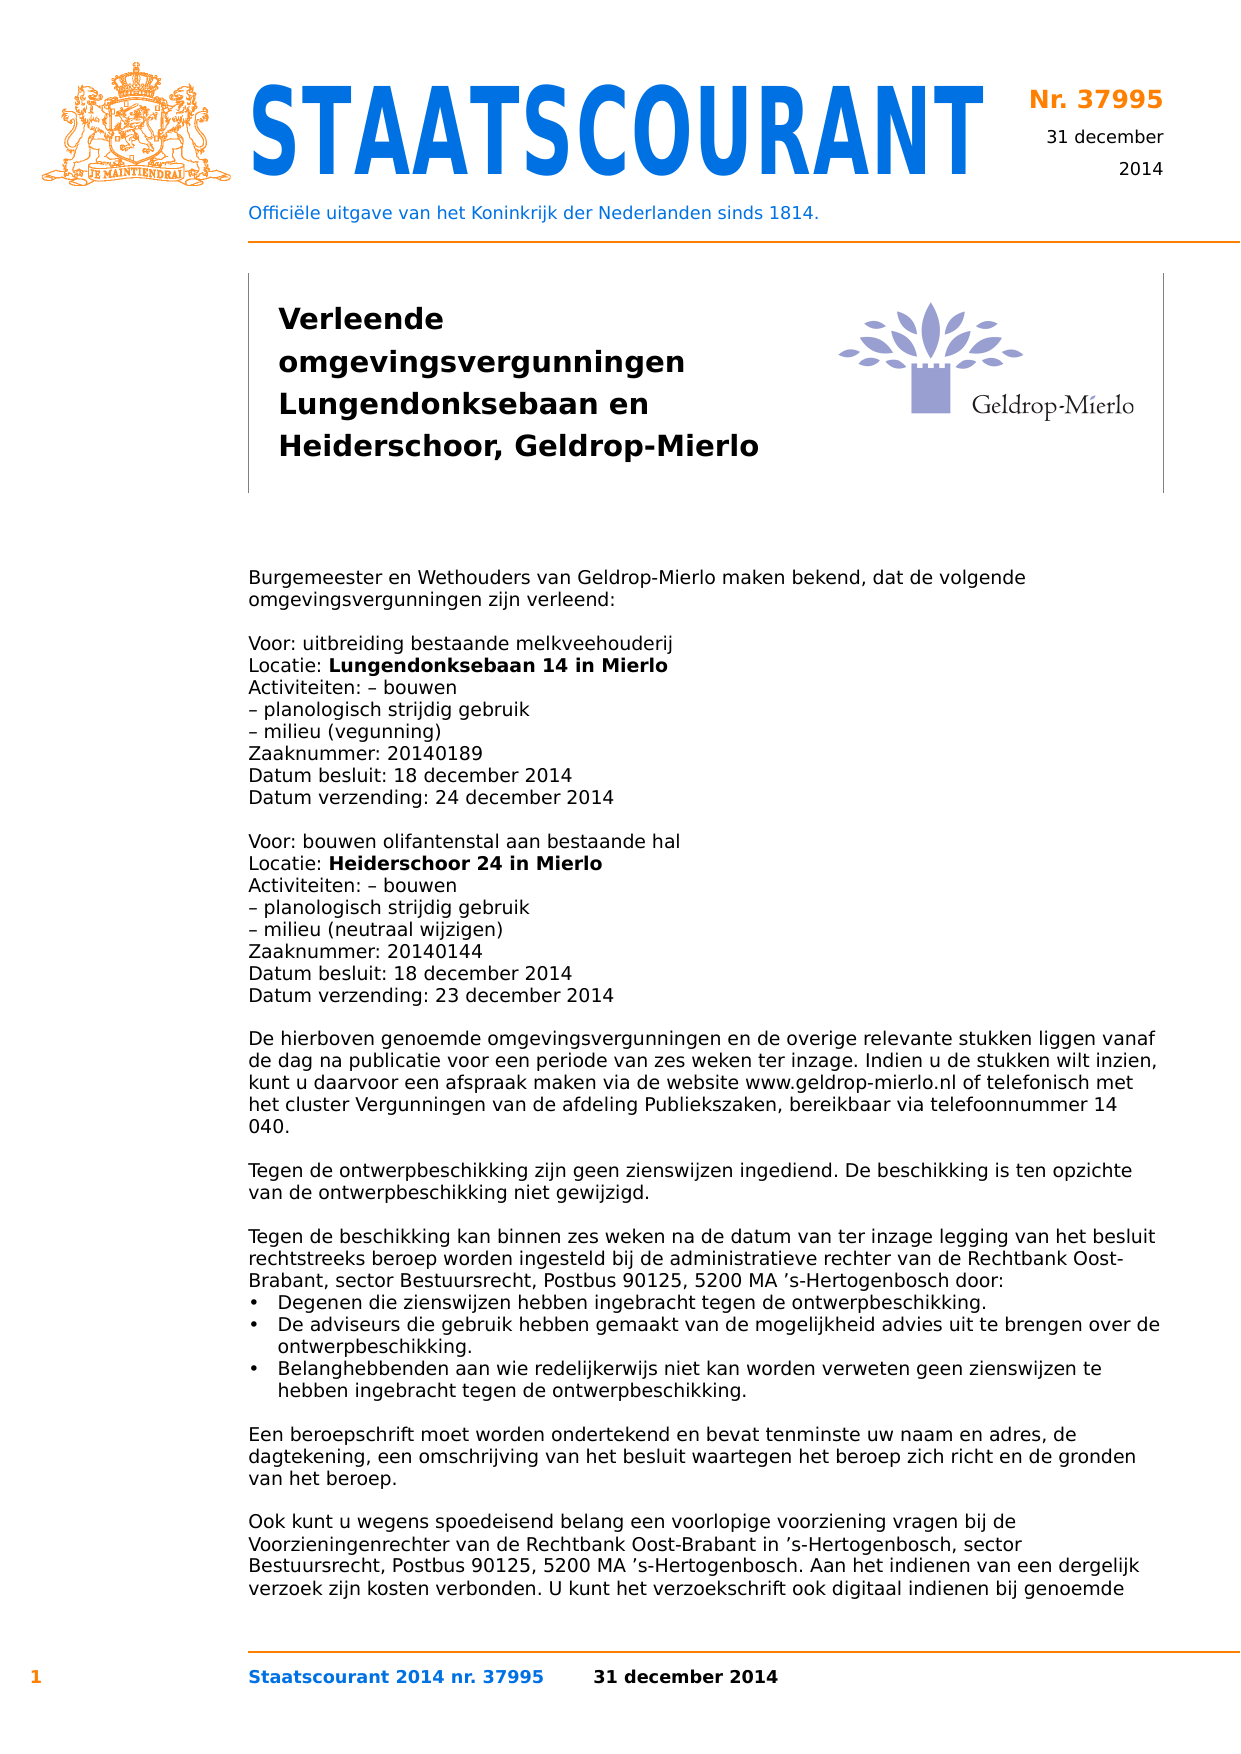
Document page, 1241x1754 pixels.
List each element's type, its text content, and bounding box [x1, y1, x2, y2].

picture [838, 302, 1134, 421]
text Datum besluit: 18 december 2014 [248, 962, 1163, 984]
text Zaaknummer: 20140189 [248, 743, 1163, 765]
text Activiteiten: – bouwen [248, 677, 1163, 699]
table_header [25, 62, 248, 241]
text Activiteiten: – bouwen [248, 874, 1163, 897]
text De hierboven genoemde omgevingsvergunningen en de overige relevante stukken liggen vanaf de dag na publicatie voor een periode van zes weken ter inzage. Indien u de stukken wilt inzien, kunt u daarvoor een afspraak maken via de website www.geldrop-mierlo.nl of telefonisch met het cluster Vergunningen van de afdeling Publiekszaken, bereikbaar via telefoonnummer 14 040. [248, 1028, 1163, 1138]
text – planologisch strijdig gebruik [248, 699, 1163, 721]
text Datum besluit: 18 december 2014 [248, 765, 1163, 787]
text Tegen de beschikking kan binnen zes weken na de datum van ter inzage legging van het besluit rechtstreeks beroep worden ingesteld bij de administratieve rechter van de Rechtbank Oost-Brabant, sector Bestuursrecht, Postbus 90125, 5200 MA ’s-Hertogenbosch door: [248, 1226, 1163, 1292]
text Voor: uitbreiding bestaande melkveehouderij [248, 633, 1163, 655]
table_header Nr. 37995 [998, 62, 1240, 121]
text Burgemeester en Wethouders van Geldrop-Mierlo maken bekend, dat de volgende omgevingsvergunningen zijn verleend: [248, 567, 1163, 611]
table_cell 31 december [998, 121, 1240, 153]
text – planologisch strijdig gebruik [248, 897, 1163, 918]
text • De adviseurs die gebruik hebben gemaakt van de mogelijkheid advies uit te brengen over de ontwerpbeschikking. [248, 1314, 1163, 1358]
text Locatie: Lungendonksebaan 14 in Mierlo [248, 655, 1163, 677]
text Een beroepschrift moet worden ondertekend en bevat tenminste uw naam en adres, de dagtekening, een omschrijving van het besluit waartegen het beroep zich richt en de gronden van het beroep. [248, 1424, 1163, 1489]
table_cell 2014 [998, 153, 1240, 203]
text Voor: bouwen olifantenstal aan bestaande hal [248, 831, 1163, 853]
text Zaaknummer: 20140144 [248, 941, 1163, 962]
subtitle Verleende omgevingsvergunningen Lungendonksebaan en Heiderschoor, Geldrop-Mierlo [249, 273, 1163, 493]
table_cell Officiële uitgave van het Koninkrijk der Nederlanden sinds 1814. [248, 203, 1240, 241]
text Tegen de ontwerpbeschikking zijn geen zienswijzen ingediend. De beschikking is ten opzichte van de ontwerpbeschikking niet gewijzigd. [248, 1160, 1163, 1204]
picture [41, 62, 231, 186]
text • Belanghebbenden aan wie redelijkerwijs niet kan worden verweten geen zienswijzen te hebben ingebracht tegen de ontwerpbeschikking. [248, 1358, 1163, 1402]
text – milieu (vegunning) [248, 721, 1163, 743]
text Datum verzending: 24 december 2014 [248, 787, 1163, 809]
text – milieu (neutraal wijzigen) [248, 918, 1163, 941]
text Locatie: Heiderschoor 24 in Mierlo [248, 853, 1163, 874]
table_header STAATSCOURANT [248, 62, 998, 203]
text Datum verzending: 23 december 2014 [248, 984, 1163, 1006]
text • Degenen die zienswijzen hebben ingebracht tegen de ontwerpbeschikking. [248, 1292, 1163, 1314]
text Ook kunt u wegens spoedeisend belang een voorlopige voorziening vragen bij de Voorzieningenrechter van de Rechtbank Oost-Brabant in ’s-Hertogenbosch, sector Bestuursrecht, Postbus 90125, 5200 MA ’s-Hertogenbosch. Aan het indienen van een dergelijk verzoek zijn kosten verbonden. U kunt het verzoekschrift ook digitaal indienen bij genoemde [248, 1511, 1163, 1599]
